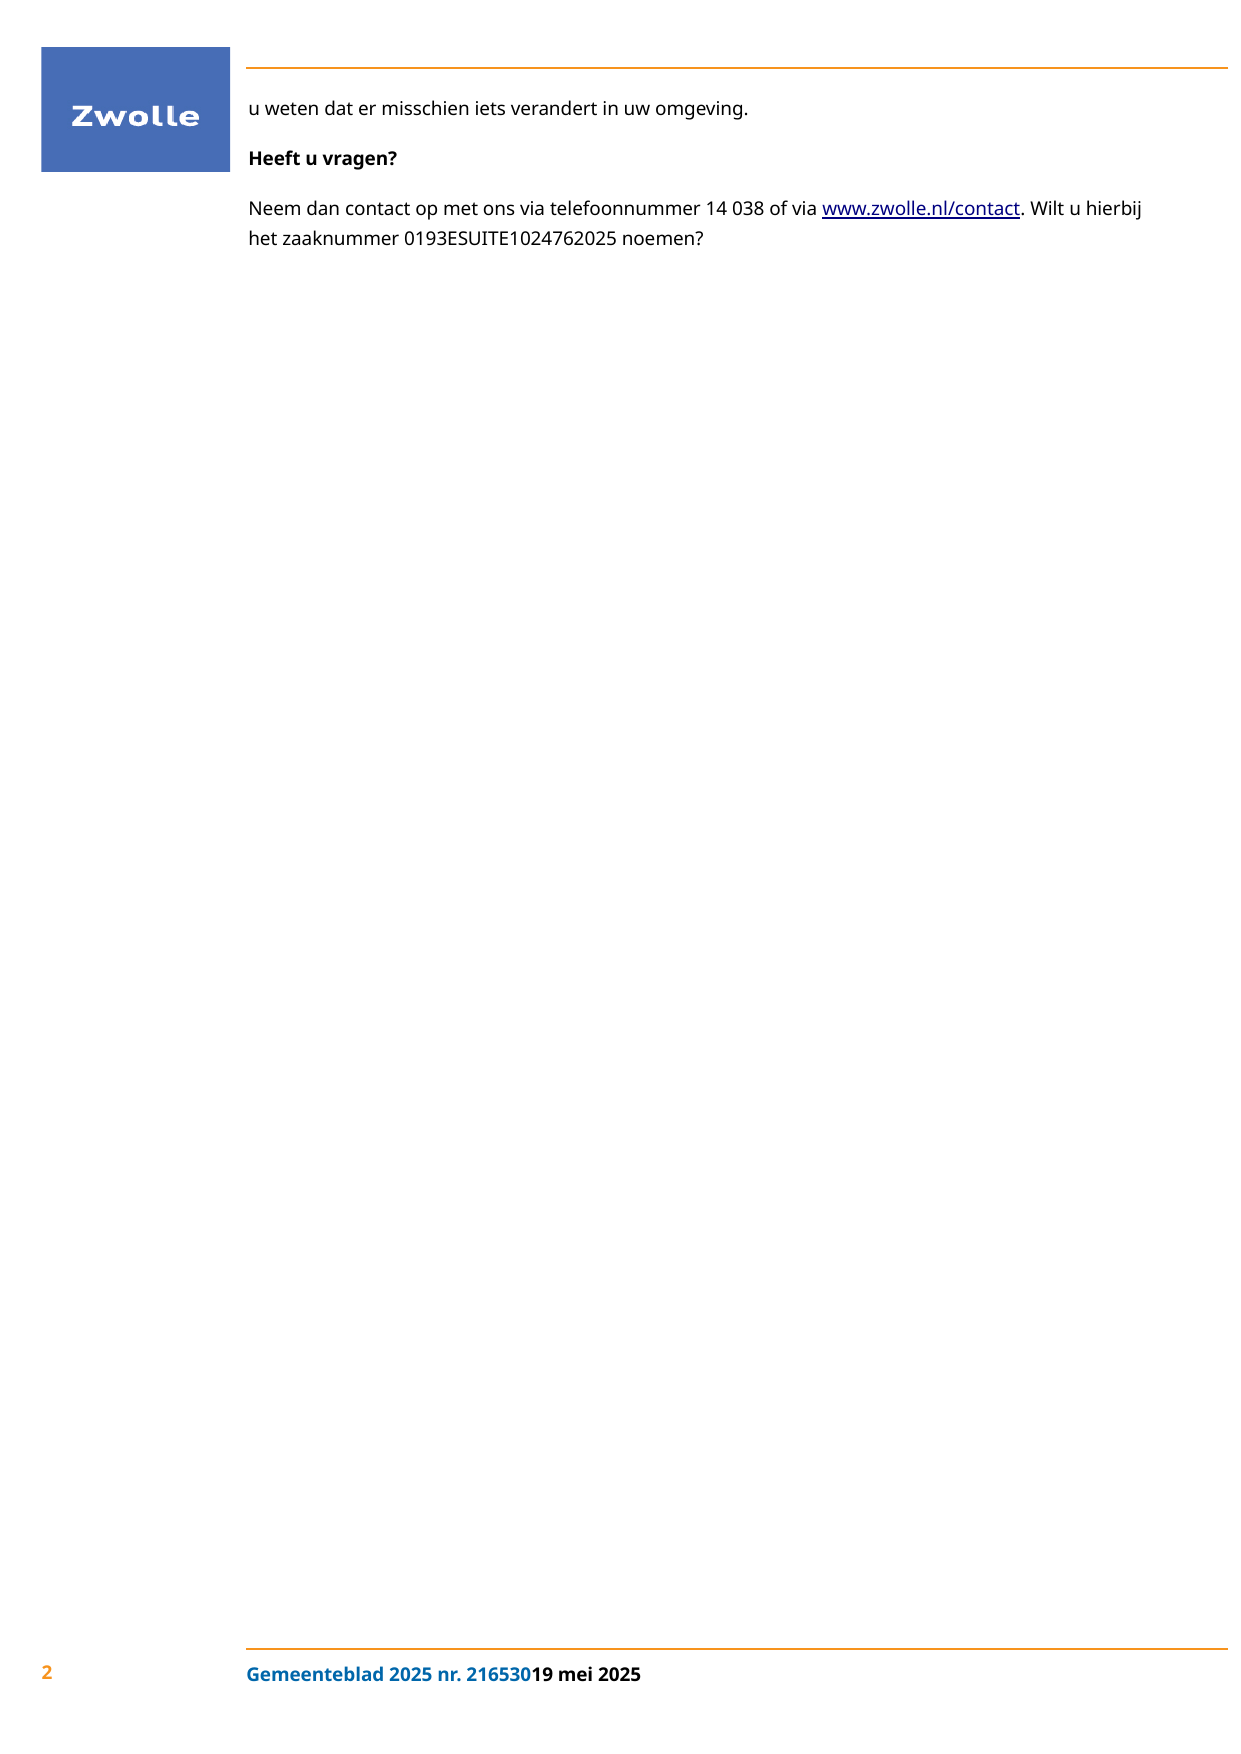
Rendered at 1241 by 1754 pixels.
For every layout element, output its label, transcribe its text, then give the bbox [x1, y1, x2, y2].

text Neem dan contact op met ons via telefoonnummer 14 038 of via www.zwolle.nl/contact. Wilt u hierbij het zaaknummer 0193ESUITE1024762025 noemen? [248, 196, 1152, 251]
text Heeft u vragen? [248, 145, 1152, 171]
picture [41, 47, 231, 172]
text u weten dat er misschien iets verandert in uw omgeving. [248, 95, 1152, 121]
